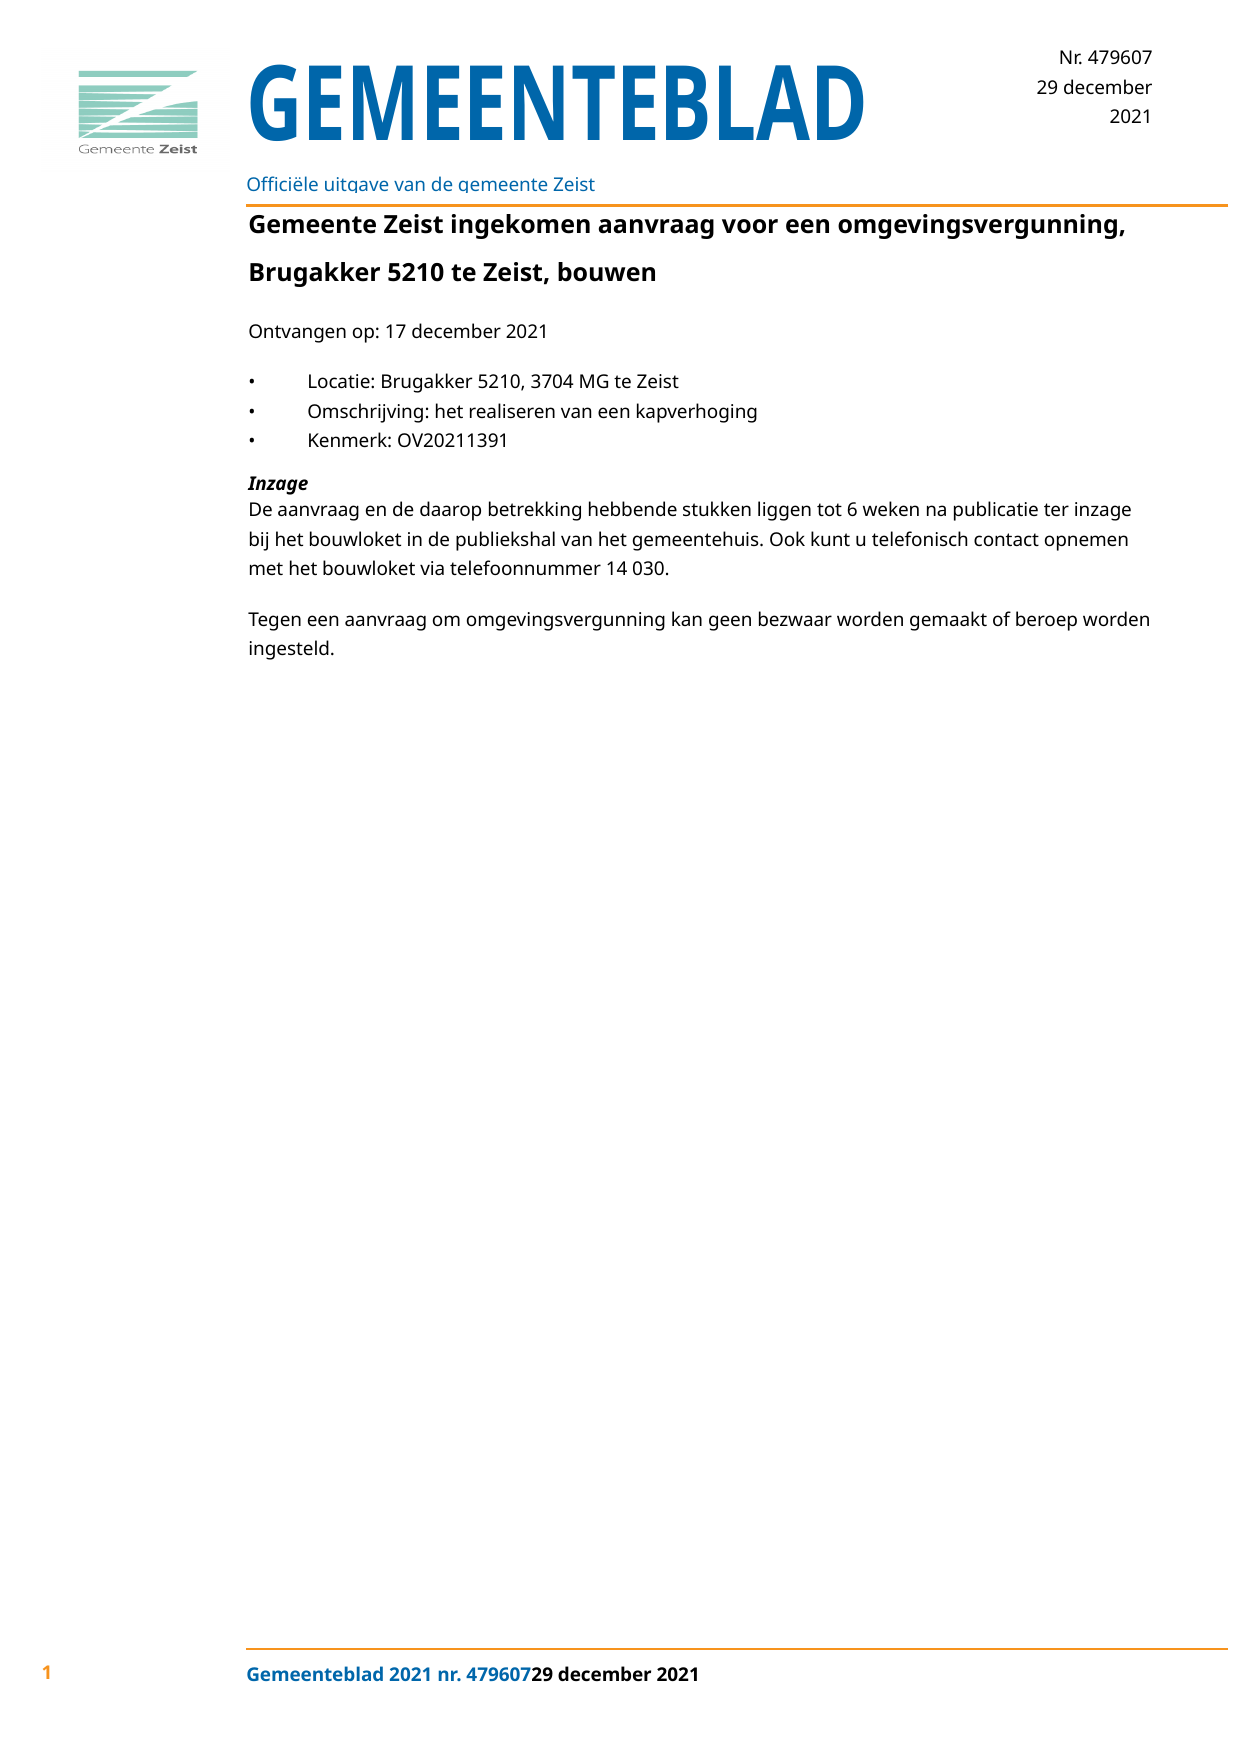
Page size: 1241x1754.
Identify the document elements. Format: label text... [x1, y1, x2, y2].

text Ontvangen op: 17 december 2021 [248, 318, 1152, 344]
text Inzage [248, 471, 1152, 496]
text De aanvraag en de daarop betrekking hebbende stukken liggen tot 6 weken na publicatie ter inzage bij het bouwloket in de publiekshal van het gemeentehuis. Ook kunt u telefonisch contact opnemen met het bouwloket via telefoonnummer 14 030. [248, 496, 1152, 581]
picture [41, 47, 231, 172]
list Locatie: Brugakker 5210, 3704 MG te Zeist [248, 368, 1152, 394]
list Kenmerk: OV20211391 [248, 427, 1152, 453]
text Gemeente Zeist ingekomen aanvraag voor een omgevingsvergunning, Brugakker 5210 te Zeist, bouwen [248, 207, 1152, 288]
text Tegen een aanvraag om omgevingsvergunning kan geen bezwaar worden gemaakt of beroep worden ingesteld. [248, 606, 1152, 661]
list Omschrijving: het realiseren van een kapverhoging [248, 398, 1152, 424]
